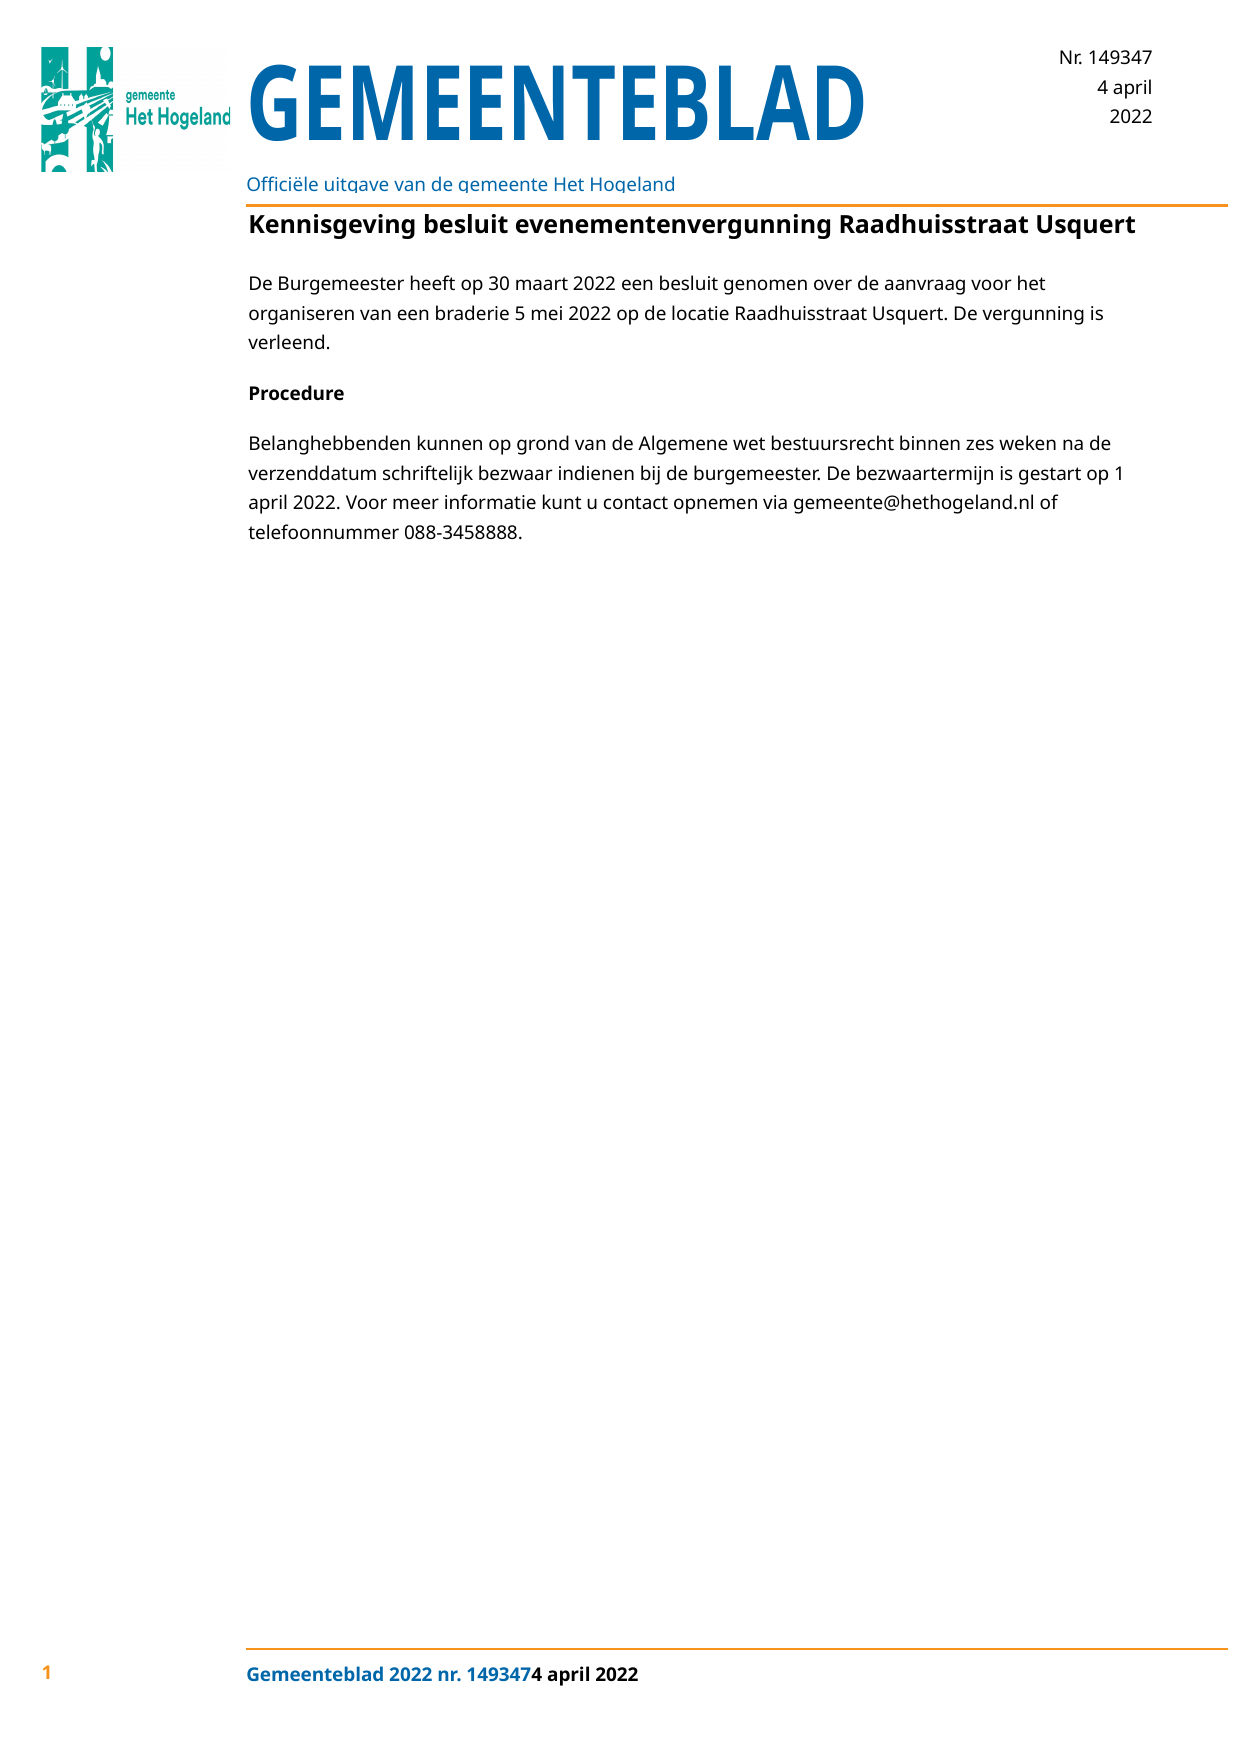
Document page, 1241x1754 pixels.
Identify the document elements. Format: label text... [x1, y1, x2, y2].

text Kennisgeving besluit evenementenvergunning Raadhuisstraat Usquert [248, 207, 1152, 241]
text Procedure [248, 380, 1152, 406]
text De Burgemeester heeft op 30 maart 2022 een besluit genomen over de aanvraag voor het organiseren van een braderie 5 mei 2022 op de locatie Raadhuisstraat Usquert. De vergunning is verleend. [248, 270, 1152, 355]
text Belanghebbenden kunnen op grond van de Algemene wet bestuursrecht binnen zes weken na de verzenddatum schriftelijk bezwaar indienen bij de burgemeester. De bezwaartermijn is gestart op 1 april 2022. Voor meer informatie kunt u contact opnemen via gemeente@hethogeland.nl of telefoonnummer 088-3458888. [248, 430, 1152, 545]
picture [41, 47, 231, 172]
